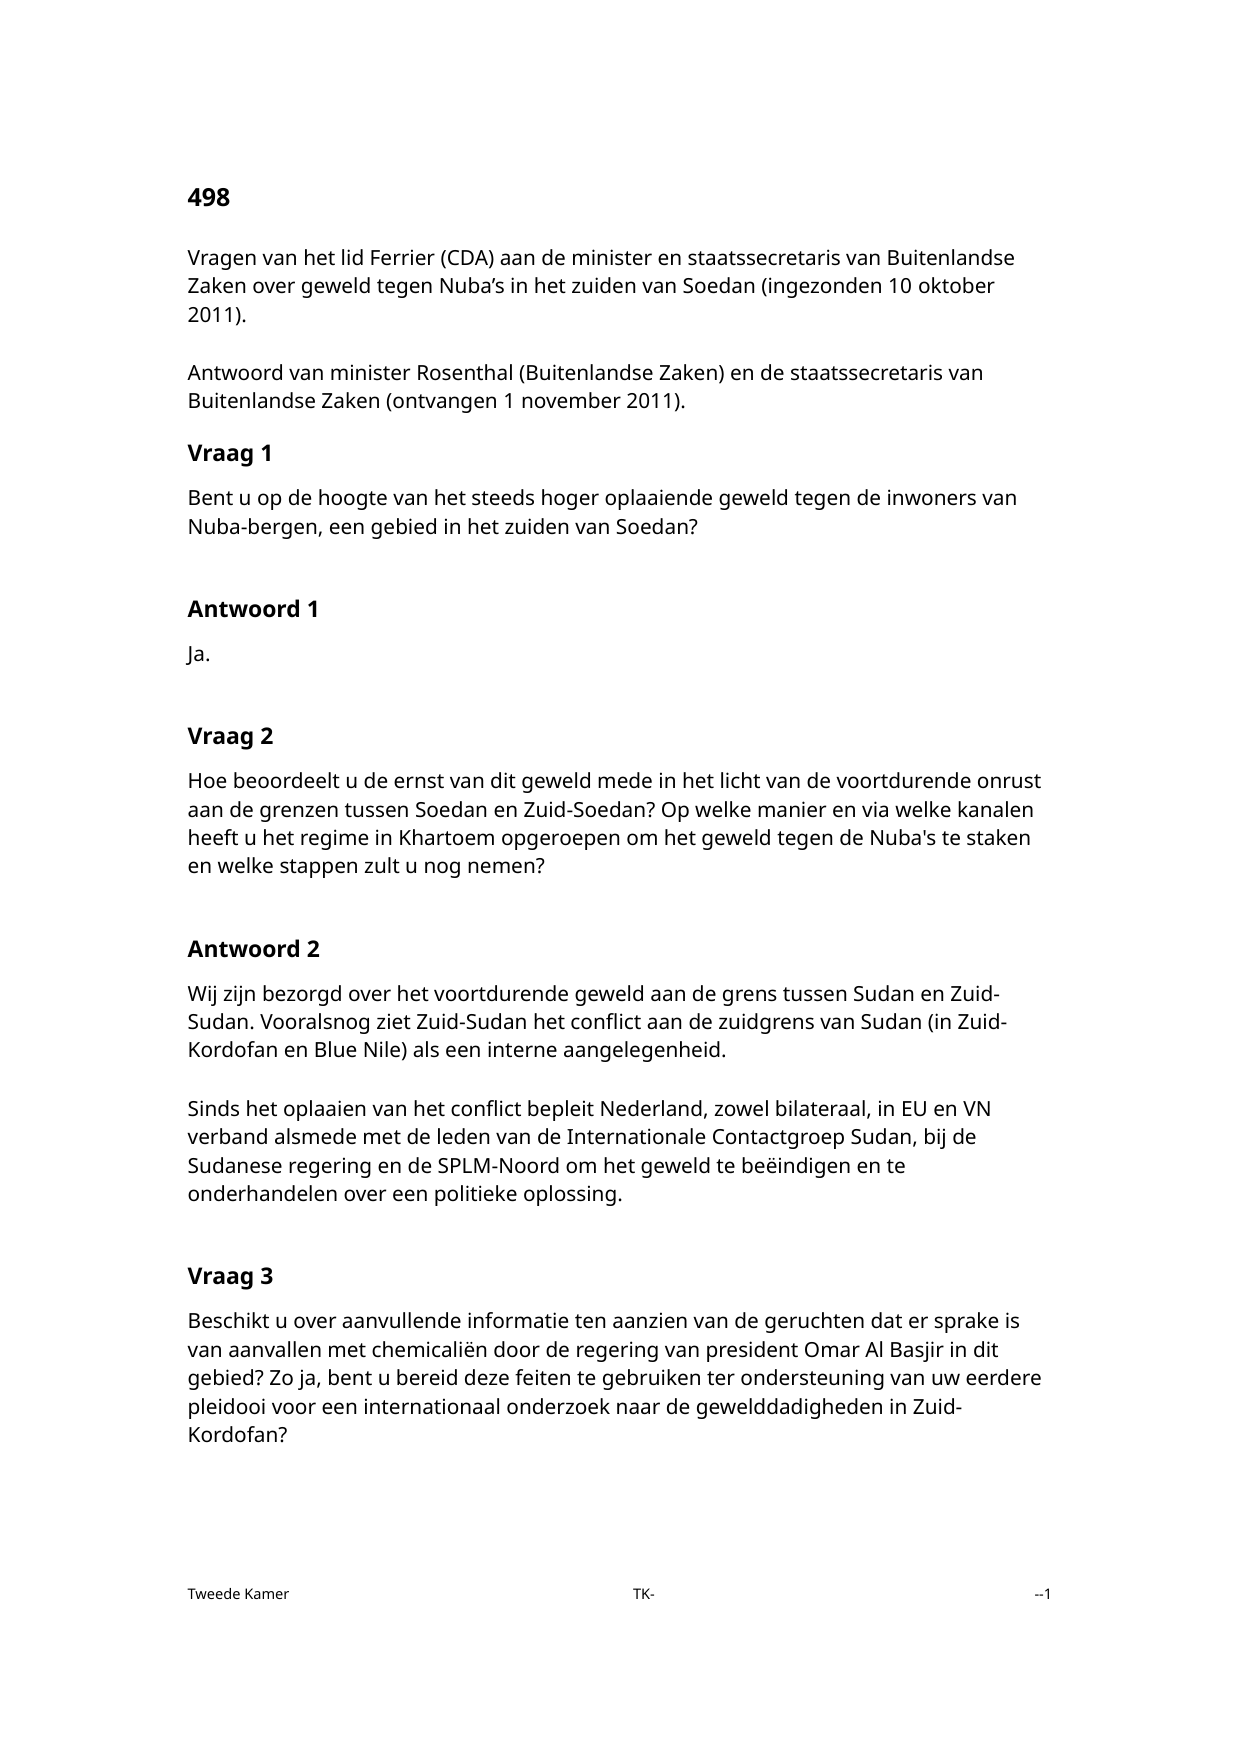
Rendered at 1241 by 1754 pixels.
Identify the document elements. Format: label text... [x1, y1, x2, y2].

subtitle Vraag 1 [187, 437, 1053, 468]
subtitle Vraag 3 [187, 1260, 1053, 1292]
text Hoe beoordeelt u de ernst van dit geweld mede in het licht van de voortdurende onrust aan de grenzen tussen Soedan en Zuid-Soedan? Op welke manier en via welke kanalen heeft u het regime in Khartoem opgeroepen om het geweld tegen de Nuba's te staken en welke stappen zult u nog nemen? [187, 766, 1053, 880]
text Beschikt u over aanvullende informatie ten aanzien van de geruchten dat er sprake is van aanvallen met chemicaliën door de regering van president Omar Al Basjir in dit gebied? Zo ja, bent u bereid deze feiten te gebruiken ter ondersteuning van uw eerdere pleidooi voor een internationaal onderzoek naar de gewelddadigheden in Zuid-Kordofan? [187, 1307, 1053, 1449]
text Ja. [187, 639, 1053, 667]
text 498 [187, 179, 1053, 213]
text Wij zijn bezorgd over het voortdurende geweld aan de grens tussen Sudan en Zuid-Sudan. Vooralsnog ziet Zuid-Sudan het conflict aan de zuidgrens van Sudan (in Zuid- Kordofan en Blue Nile) als een interne aangelegenheid. [187, 979, 1053, 1064]
text Vragen van het lid Ferrier (CDA) aan de minister en staatssecretaris van Buitenlandse Zaken over geweld tegen Nuba’s in het zuiden van Soedan (ingezonden 10 oktober 2011). [187, 243, 1053, 328]
subtitle Antwoord 1 [187, 593, 1053, 624]
text Antwoord van minister Rosenthal (Buitenlandse Zaken) en de staatssecretaris van Buitenlandse Zaken (ontvangen 1 november 2011). [187, 358, 1053, 415]
subtitle Antwoord 2 [187, 932, 1053, 964]
text Bent u op de hoogte van het steeds hoger oplaaiende geweld tegen de inwoners van Nuba-bergen, een gebied in het zuiden van Soedan? [187, 483, 1053, 540]
subtitle Vraag 2 [187, 720, 1053, 751]
text Sinds het oplaaien van het conflict bepleit Nederland, zowel bilateraal, in EU en VN verband alsmede met de leden van de Internationale Contactgroep Sudan, bij de Sudanese regering en de SPLM-Noord om het geweld te beëindigen en te onderhandelen over een politieke oplossing. [187, 1094, 1053, 1208]
